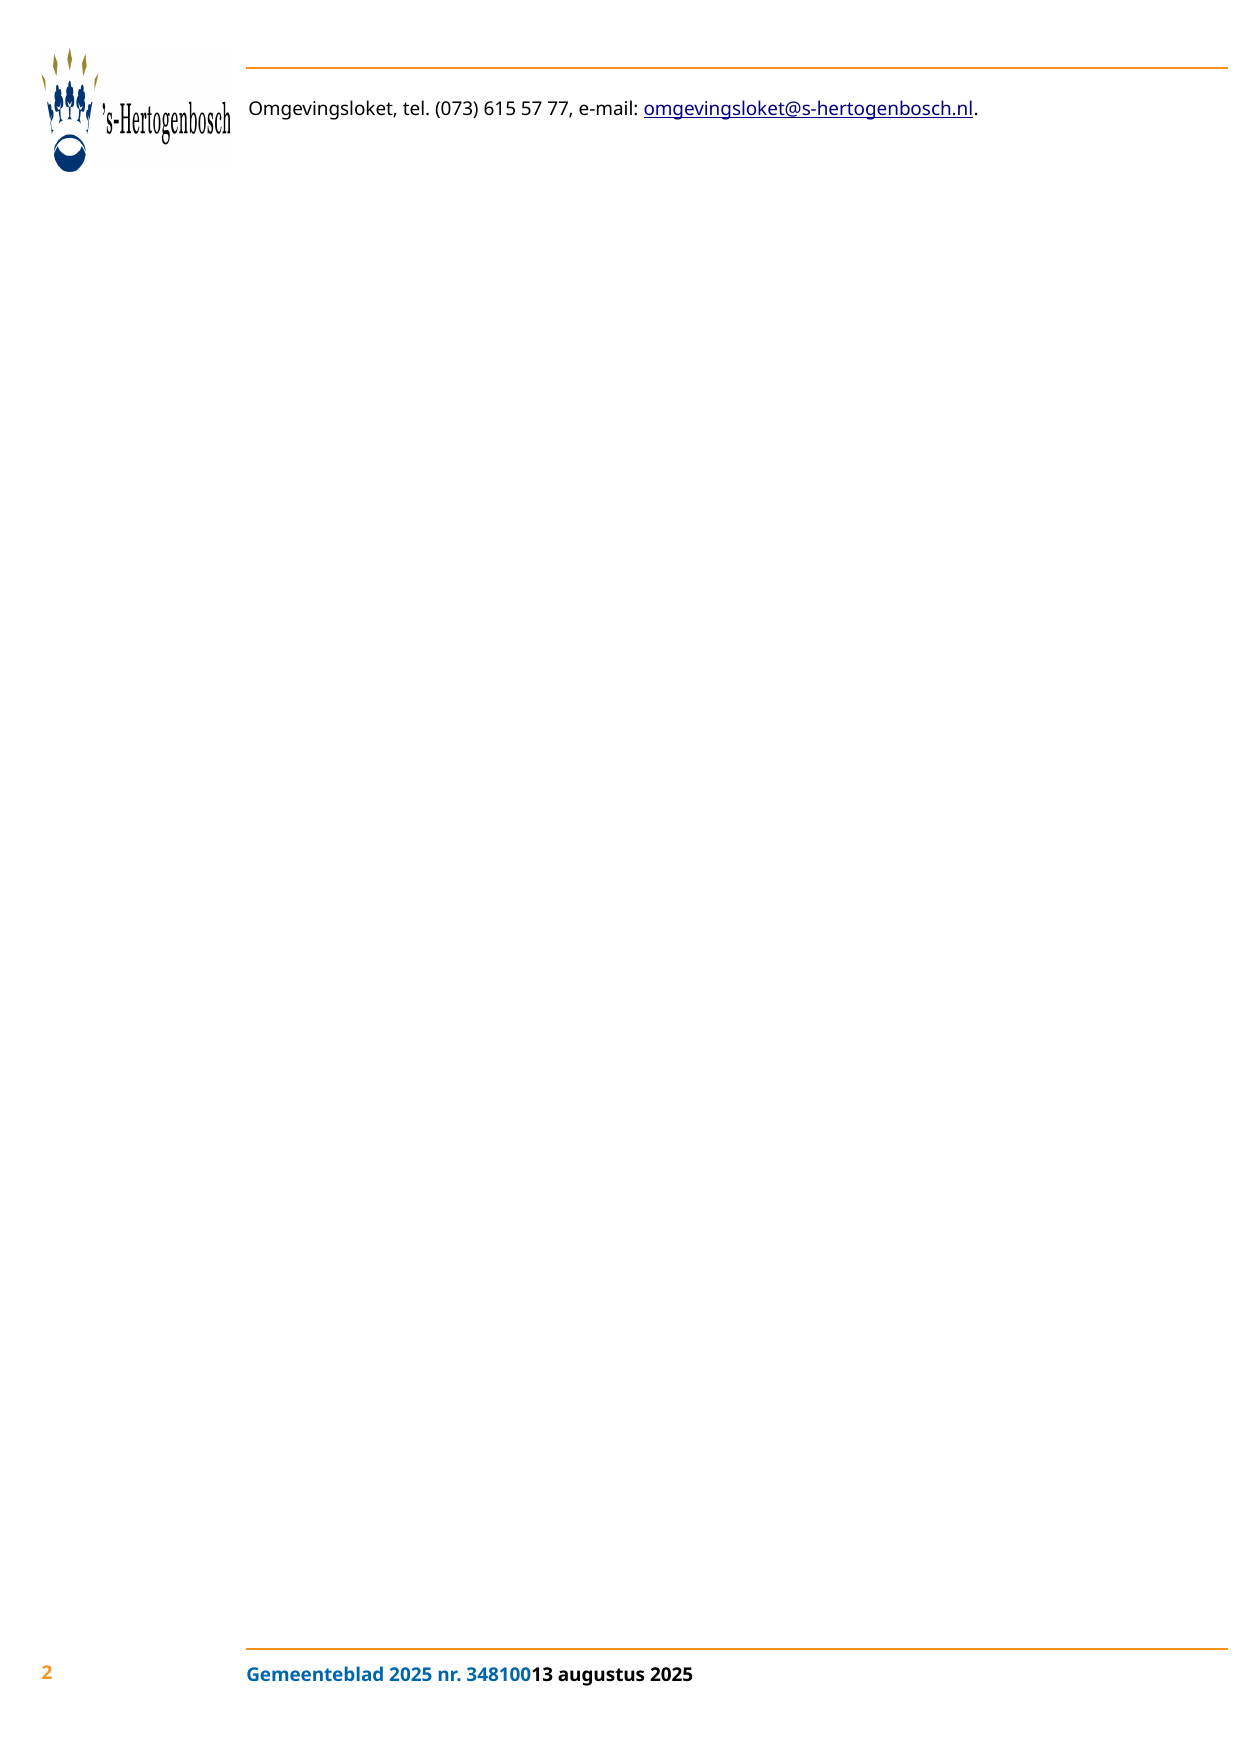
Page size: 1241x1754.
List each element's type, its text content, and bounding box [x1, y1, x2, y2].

picture [41, 47, 231, 172]
text Omgevingsloket, tel. (073) 615 57 77, e-mail: omgevingsloket@s-hertogenbosch.nl. [248, 95, 1152, 121]
